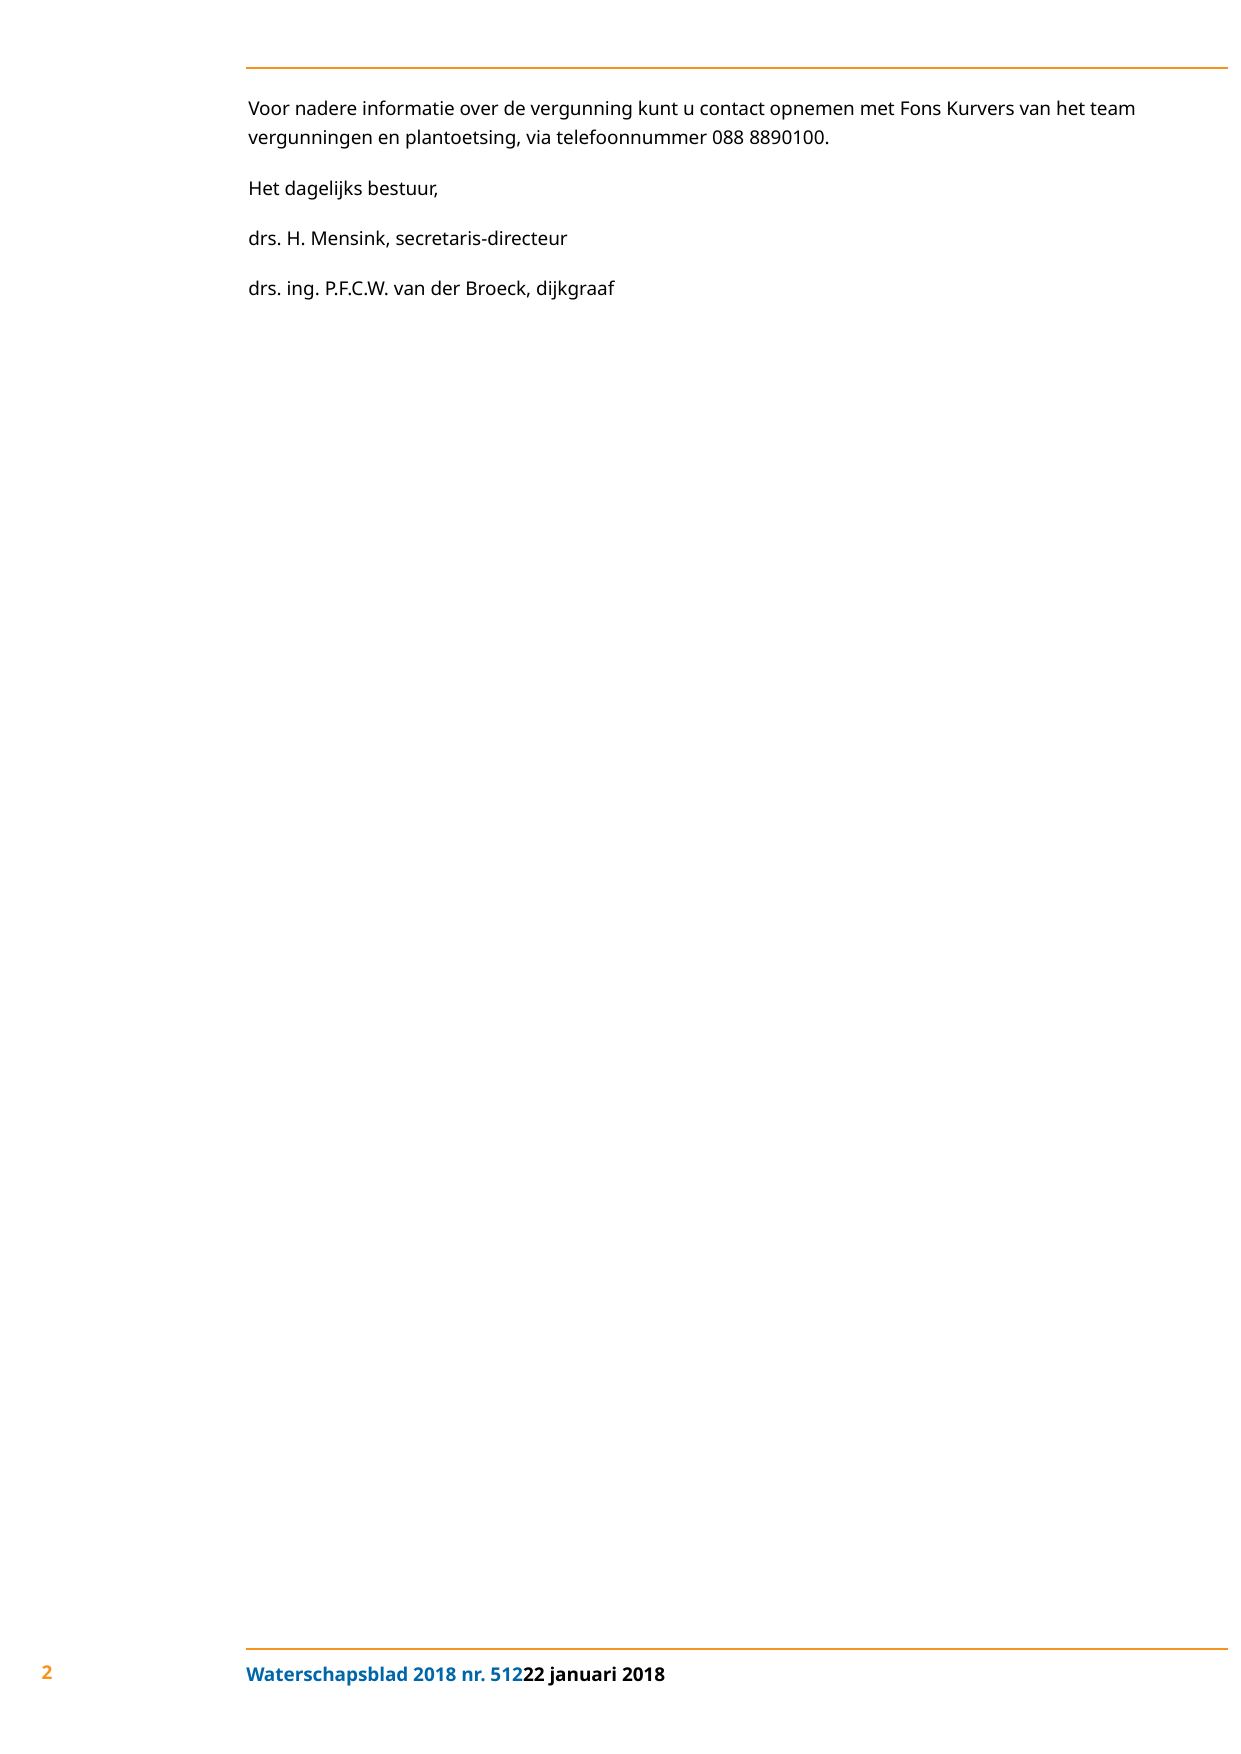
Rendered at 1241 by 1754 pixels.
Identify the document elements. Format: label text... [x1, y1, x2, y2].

text Voor nadere informatie over de vergunning kunt u contact opnemen met Fons Kurvers van het team vergunningen en plantoetsing, via telefoonnummer 088 8890100. [248, 95, 1152, 150]
picture [41, 47, 231, 172]
text drs. H. Mensink, secretaris-directeur [248, 225, 1152, 251]
text Het dagelijks bestuur, [248, 175, 1152, 201]
text drs. ing. P.F.C.W. van der Broeck, dijkgraaf [248, 276, 1152, 301]
